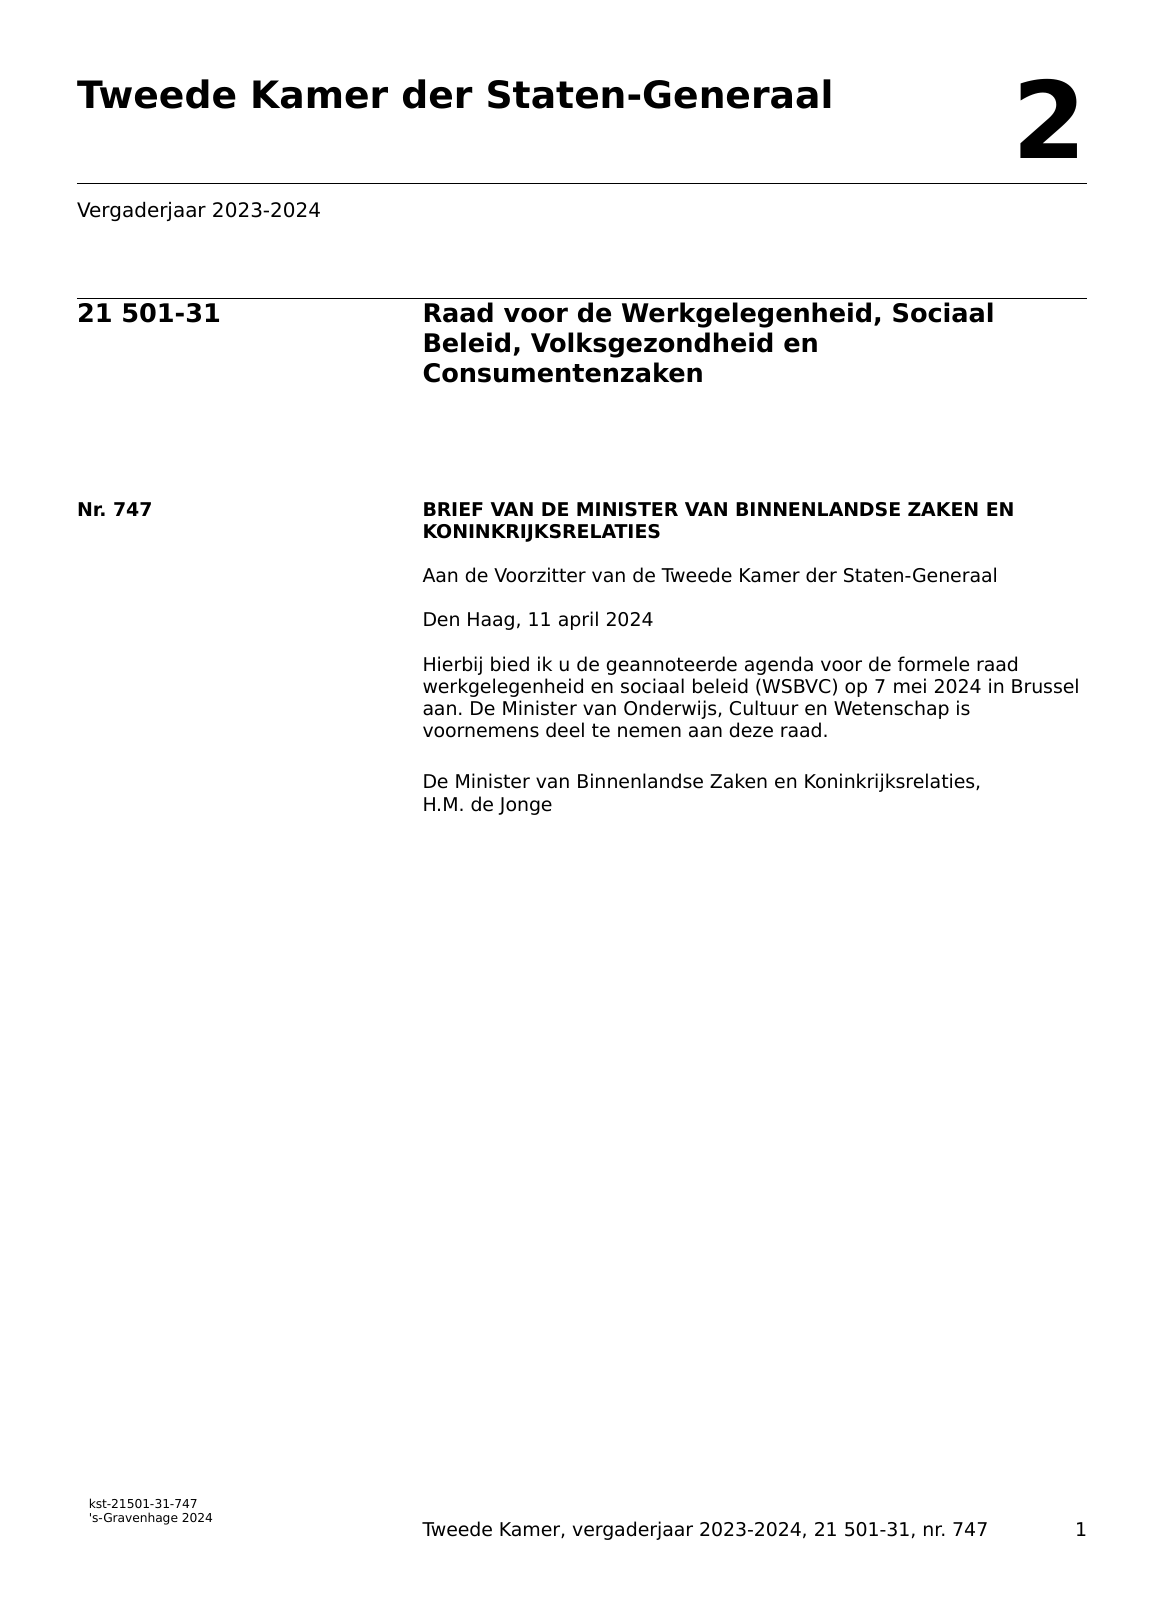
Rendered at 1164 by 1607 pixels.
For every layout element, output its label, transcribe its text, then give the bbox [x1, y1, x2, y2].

text kst-21501-31-747 [88, 1497, 323, 1511]
subtitle 21 501-31 Raad voor de Werkgelegenheid, Sociaal Beleid, Volksgezondheid en Consumentenzaken [77, 299, 1087, 388]
text 's-Gravenhage 2024 [88, 1511, 323, 1525]
table_header Tweede Kamer der Staten-Generaal [77, 59, 886, 183]
table_cell Vergaderjaar 2023-2024 [77, 184, 1087, 298]
text De Minister van Binnenlandse Zaken en Koninkrijksrelaties, H.M. de Jonge [422, 771, 1087, 815]
text Den Haag, 11 april 2024 [422, 609, 1087, 631]
subtitle Nr. 747 BRIEF VAN DE MINISTER VAN BINNENLANDSE ZAKEN EN KONINKRIJKSRELATIES [77, 499, 1087, 543]
text Hierbij bied ik u de geannoteerde agenda voor de formele raad werkgelegenheid en sociaal beleid (WSBVC) op 7 mei 2024 in Brussel aan. De Minister van Onderwijs, Cultuur en Wetenschap is voornemens deel te nemen aan deze raad. [422, 653, 1087, 741]
text Aan de Voorzitter van de Tweede Kamer der Staten-Generaal [422, 565, 1087, 587]
table_header 2 [886, 59, 1087, 183]
